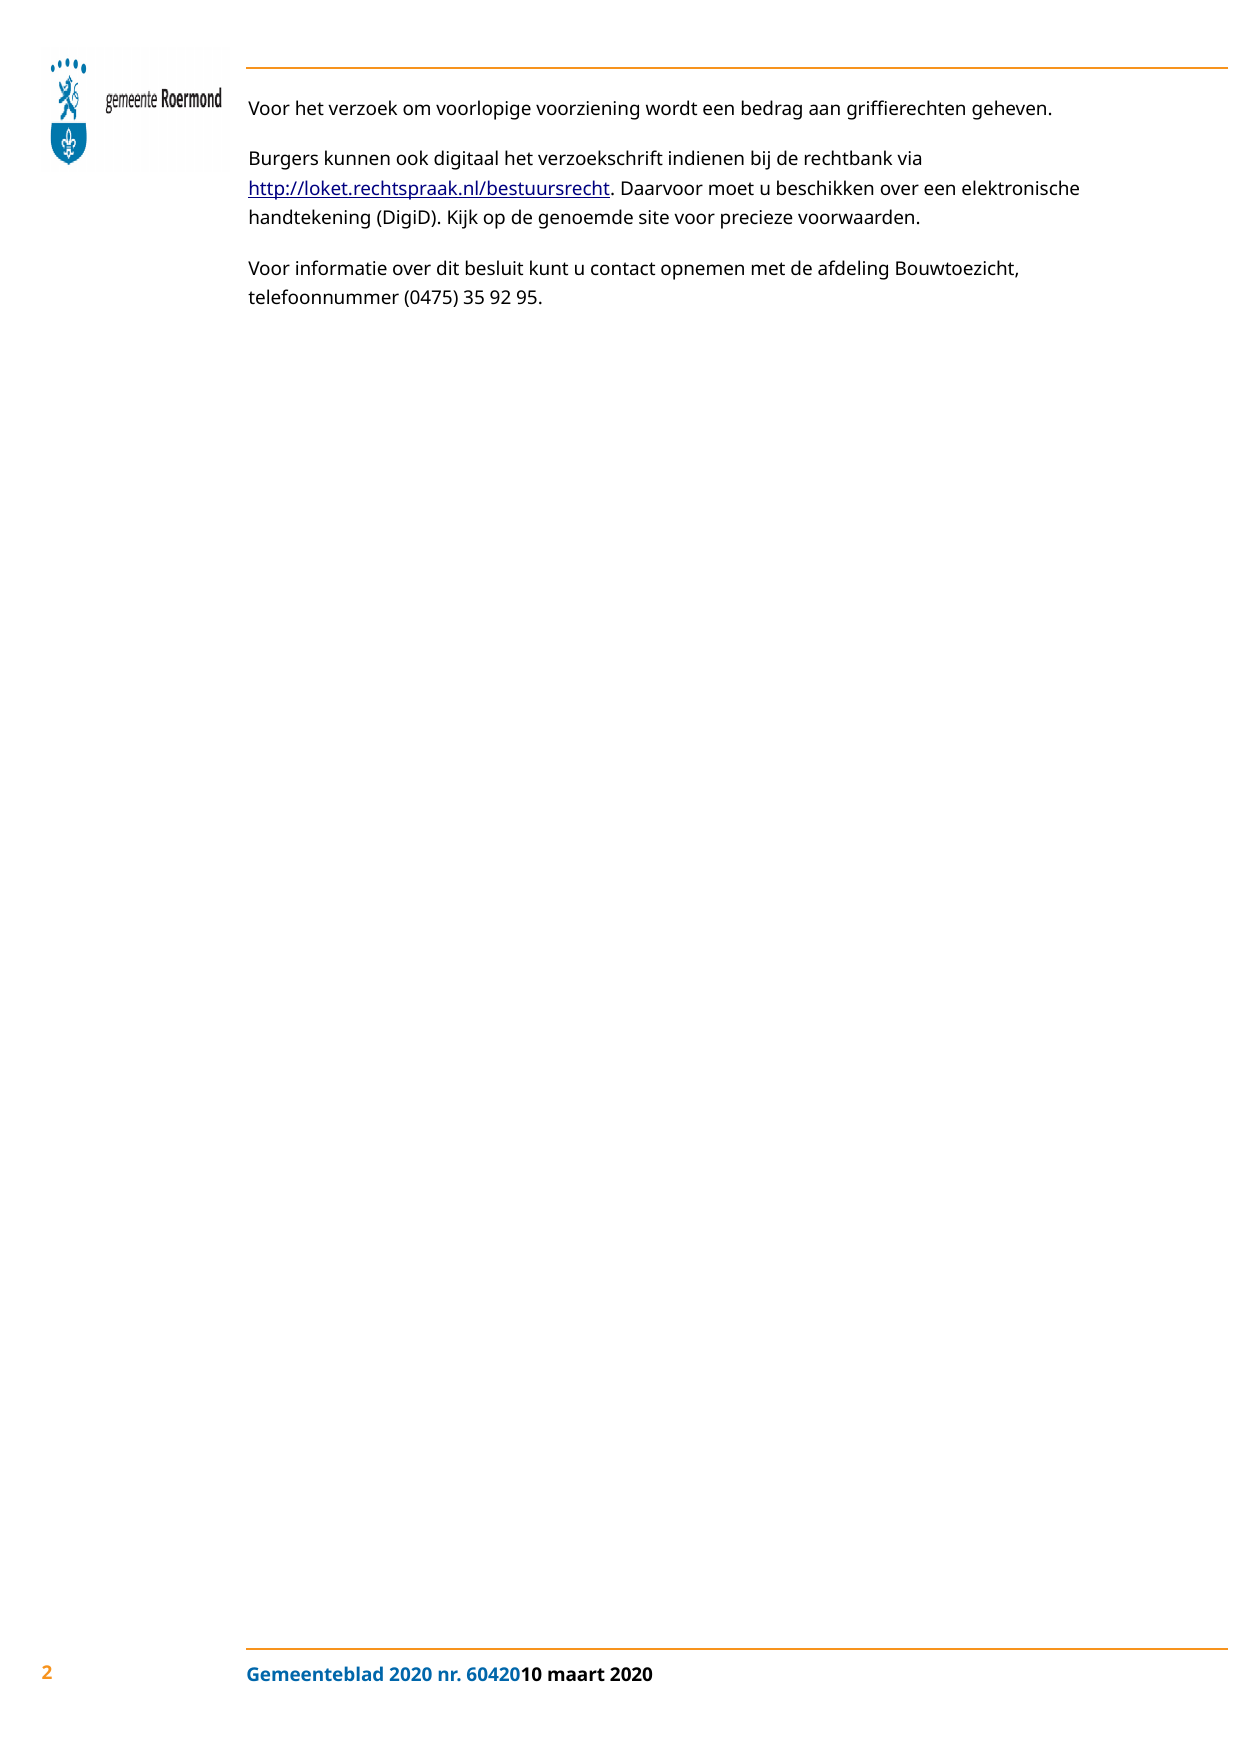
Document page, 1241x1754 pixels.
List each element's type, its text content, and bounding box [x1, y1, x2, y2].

text Voor het verzoek om voorlopige voorziening wordt een bedrag aan griffierechten geheven. [248, 95, 1152, 121]
picture [41, 47, 231, 172]
text Voor informatie over dit besluit kunt u contact opnemen met de afdeling Bouwtoezicht, telefoonnummer (0475) 35 92 95. [248, 255, 1152, 310]
text Burgers kunnen ook digitaal het verzoekschrift indienen bij de rechtbank via http://loket.rechtspraak.nl/bestuursrecht. Daarvoor moet u beschikken over een elektronische handtekening (DigiD). Kijk op de genoemde site voor precieze voorwaarden. [248, 145, 1152, 230]
